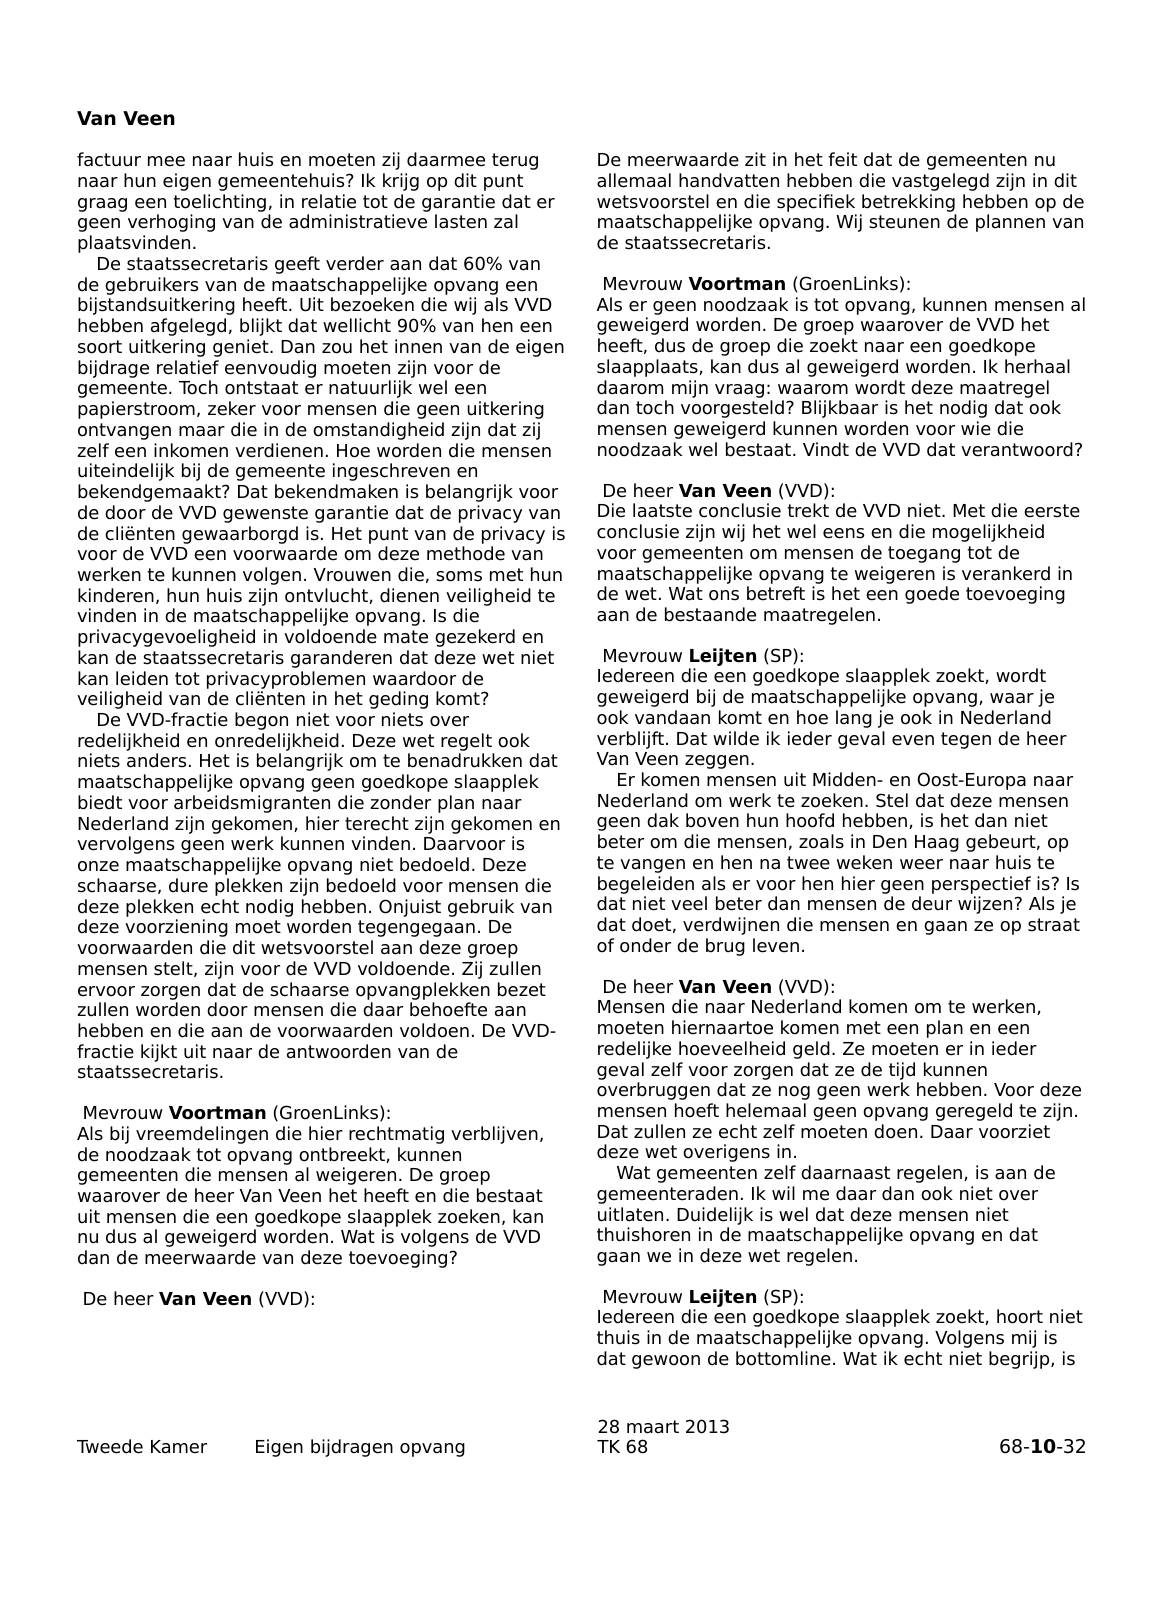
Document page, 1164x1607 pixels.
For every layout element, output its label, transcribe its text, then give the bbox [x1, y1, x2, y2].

text Mevrouw Voortman (GroenLinks): [77, 1103, 567, 1124]
text Als er geen noodzaak is tot opvang, kunnen mensen al geweigerd worden. De groep waarover de VVD het heeft, dus de groep die zoekt naar een goedkope slaapplaats, kan dus al geweigerd worden. Ik herhaal daarom mijn vraag: waarom wordt deze maatregel dan toch voorgesteld? Blijkbaar is het nodig dat ook mensen geweigerd kunnen worden voor wie die noodzaak wel bestaat. Vindt de VVD dat verantwoord? [596, 294, 1087, 460]
text De heer Van Veen (VVD): [596, 976, 1087, 997]
text De heer Van Veen (VVD): [77, 1289, 567, 1309]
text De staatssecretaris geeft verder aan dat 60% van de gebruikers van de maatschappelijke opvang een bijstandsuitkering heeft. Uit bezoeken die wij als VVD hebben afgelegd, blijkt dat wellicht 90% van hen een soort uitkering geniet. Dan zou het innen van de eigen bijdrage relatief eenvoudig moeten zijn voor de gemeente. Toch ontstaat er natuurlijk wel een papierstroom, zeker voor mensen die geen uitkering ontvangen maar die in de omstandigheid zijn dat zij zelf een inkomen verdienen. Hoe worden die mensen uiteindelijk bij de gemeente ingeschreven en bekendgemaakt? Dat bekendmaken is belangrijk voor de door de VVD gewenste garantie dat de privacy van de cliënten gewaarborgd is. Het punt van de privacy is voor de VVD een voorwaarde om deze methode van werken te kunnen volgen. Vrouwen die, soms met hun kinderen, hun huis zijn ontvlucht, dienen veiligheid te vinden in de maatschappelijke opvang. Is die privacygevoeligheid in voldoende mate gezekerd en kan de staatssecretaris garanderen dat deze wet niet kan leiden tot privacyproblemen waardoor de veiligheid van de cliënten in het geding komt? [77, 254, 567, 710]
text Iedereen die een goedkope slaapplek zoekt, hoort niet thuis in de maatschappelijke opvang. Volgens mij is dat gewoon de bottomline. Wat ik echt niet begrijp, is [596, 1307, 1087, 1369]
text De meerwaarde zit in het feit dat de gemeenten nu allemaal handvatten hebben die vastgelegd zijn in dit wetsvoorstel en die specifiek betrekking hebben op de maatschappelijke opvang. Wij steunen de plannen van de staatssecretaris. [596, 150, 1087, 254]
text De heer Van Veen (VVD): [596, 480, 1087, 501]
text De VVD-fractie begon niet voor niets over redelijkheid en onredelijkheid. Deze wet regelt ook niets anders. Het is belangrijk om te benadrukken dat maatschappelijke opvang geen goedkope slaapplek biedt voor arbeidsmigranten die zonder plan naar Nederland zijn gekomen, hier terecht zijn gekomen en vervolgens geen werk kunnen vinden. Daarvoor is onze maatschappelijke opvang niet bedoeld. Deze schaarse, dure plekken zijn bedoeld voor mensen die deze plekken echt nodig hebben. Onjuist gebruik van deze voorziening moet worden tegengegaan. De voorwaarden die dit wetsvoorstel aan deze groep mensen stelt, zijn voor de VVD voldoende. Zij zullen ervoor zorgen dat de schaarse opvangplekken bezet zullen worden door mensen die daar behoefte aan hebben en die aan de voorwaarden voldoen. De VVD-fractie kijkt uit naar de antwoorden van de staatssecretaris. [77, 710, 567, 1083]
text Er komen mensen uit Midden- en Oost-Europa naar Nederland om werk te zoeken. Stel dat deze mensen geen dak boven hun hoofd hebben, is het dan niet beter om die mensen, zoals in Den Haag gebeurt, op te vangen en hen na twee weken weer naar huis te begeleiden als er voor hen hier geen perspectief is? Is dat niet veel beter dan mensen de deur wijzen? Als je dat doet, verdwijnen die mensen en gaan ze op straat of onder de brug leven. [596, 770, 1087, 956]
text Mevrouw Leijten (SP): [596, 646, 1087, 666]
text factuur mee naar huis en moeten zij daarmee terug naar hun eigen gemeentehuis? Ik krijg op dit punt graag een toelichting, in relatie tot de garantie dat er geen verhoging van de administratieve lasten zal plaatsvinden. [77, 150, 567, 254]
text Mensen die naar Nederland komen om te werken, moeten hiernaartoe komen met een plan en een redelijke hoeveelheid geld. Ze moeten er in ieder geval zelf voor zorgen dat ze de tijd kunnen overbruggen dat ze nog geen werk hebben. Voor deze mensen hoeft helemaal geen opvang geregeld te zijn. Dat zullen ze echt zelf moeten doen. Daar voorziet deze wet overigens in. [596, 997, 1087, 1163]
text Iedereen die een goedkope slaapplek zoekt, wordt geweigerd bij de maatschappelijke opvang, waar je ook vandaan komt en hoe lang je ook in Nederland verblijft. Dat wilde ik ieder geval even tegen de heer Van Veen zeggen. [596, 666, 1087, 770]
text Als bij vreemdelingen die hier rechtmatig verblijven, de noodzaak tot opvang ontbreekt, kunnen gemeenten die mensen al weigeren. De groep waarover de heer Van Veen het heeft en die bestaat uit mensen die een goedkope slaapplek zoeken, kan nu dus al geweigerd worden. Wat is volgens de VVD dan de meerwaarde van deze toevoeging? [77, 1124, 567, 1269]
text Mevrouw Voortman (GroenLinks): [596, 274, 1087, 294]
text Mevrouw Leijten (SP): [596, 1287, 1087, 1307]
text Wat gemeenten zelf daarnaast regelen, is aan de gemeenteraden. Ik wil me daar dan ook niet over uitlaten. Duidelijk is wel dat deze mensen niet thuishoren in de maatschappelijke opvang en dat gaan we in deze wet regelen. [596, 1163, 1087, 1267]
text Die laatste conclusie trekt de VVD niet. Met die eerste conclusie zijn wij het wel eens en die mogelijkheid voor gemeenten om mensen de toegang tot de maatschappelijke opvang te weigeren is verankerd in de wet. Wat ons betreft is het een goede toevoeging aan de bestaande maatregelen. [596, 501, 1087, 626]
